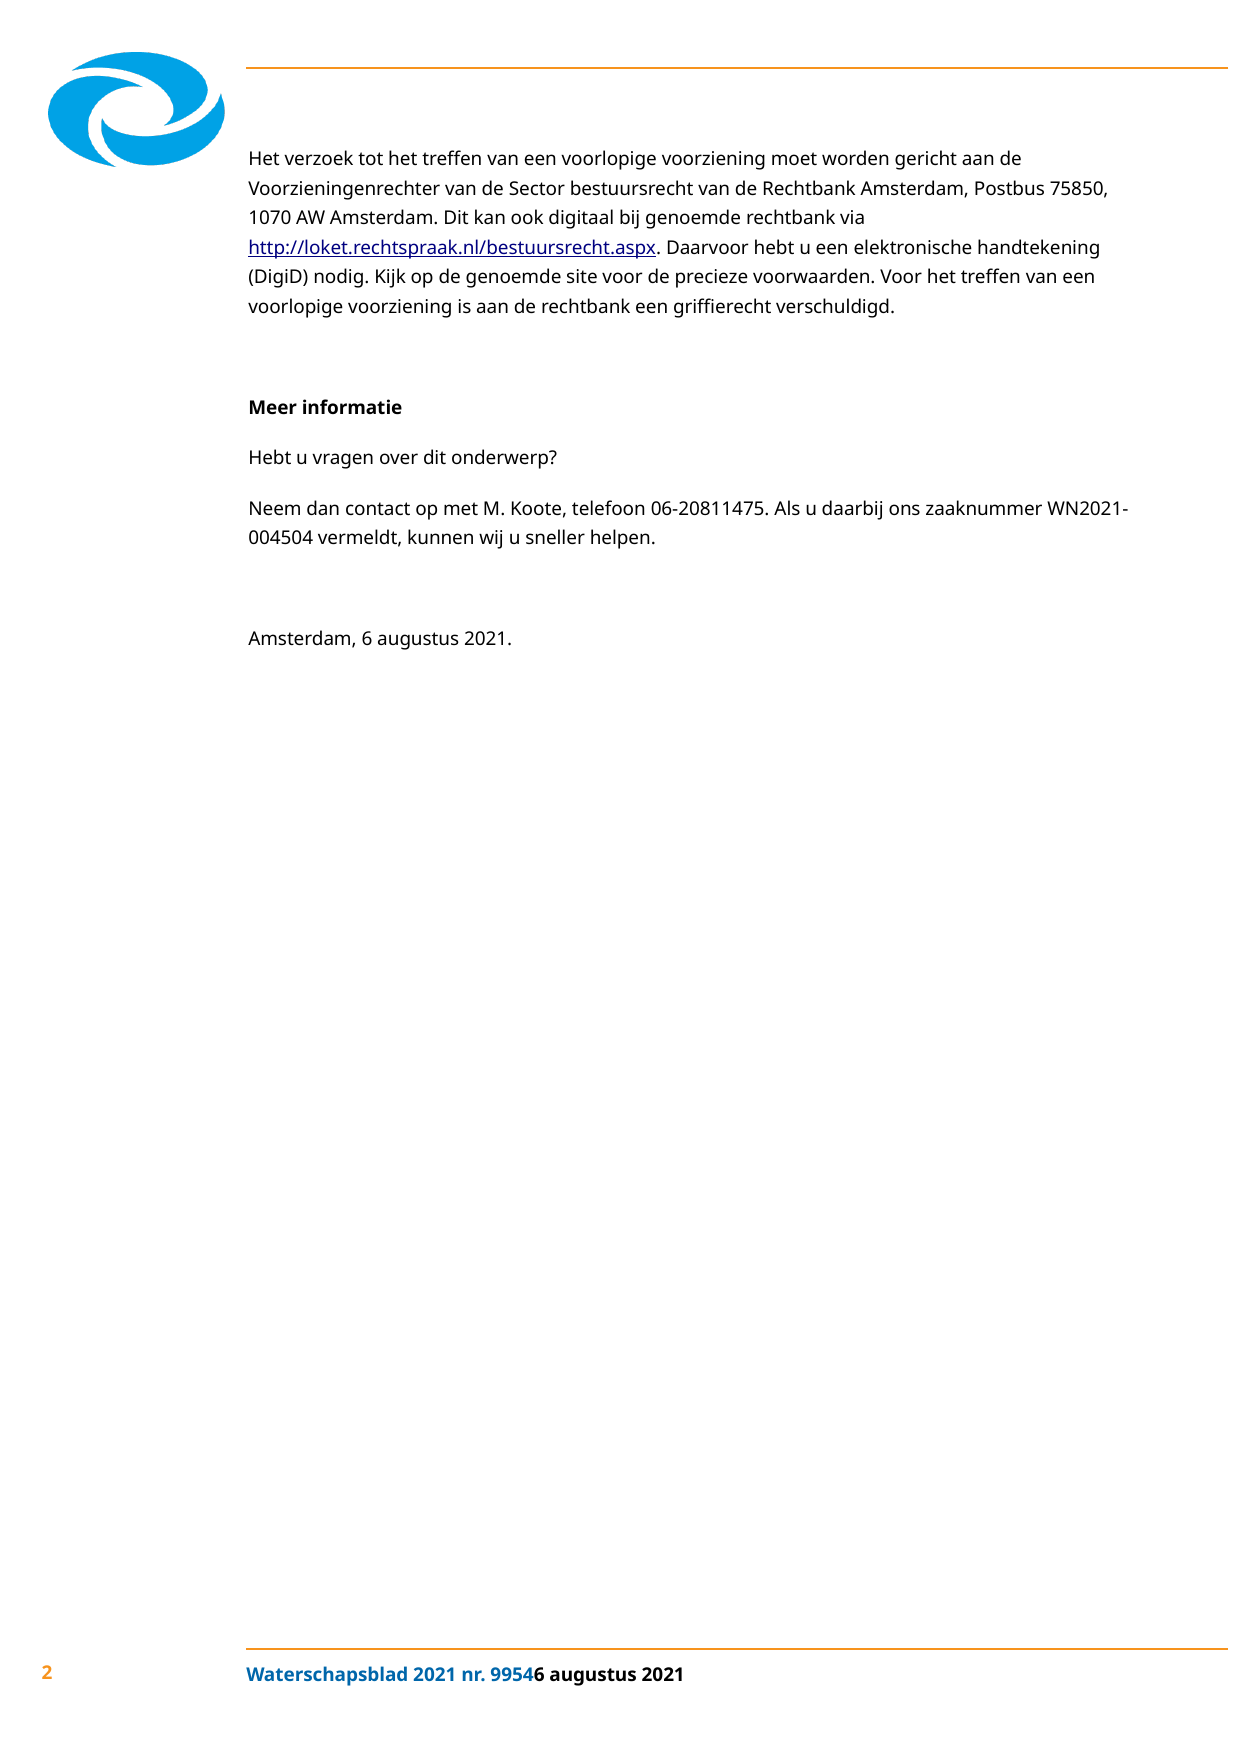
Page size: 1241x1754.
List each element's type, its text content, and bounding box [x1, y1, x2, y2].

text Neem dan contact op met M. Koote, telefoon 06-20811475. Als u daarbij ons zaaknummer WN2021-004504 vermeldt, kunnen wij u sneller helpen. [248, 495, 1152, 550]
text Meer informatie [248, 394, 1152, 420]
picture [41, 47, 231, 172]
text Hebt u vragen over dit onderwerp? [248, 444, 1152, 470]
text Het verzoek tot het treffen van een voorlopige voorziening moet worden gericht aan de Voorzieningenrechter van de Sector bestuursrecht van de Rechtbank Amsterdam, Postbus 75850, 1070 AW Amsterdam. Dit kan ook digitaal bij genoemde rechtbank via http://loket.rechtspraak.nl/bestuursrecht.aspx. Daarvoor hebt u een elektronische handtekening (DigiD) nodig. Kijk op de genoemde site voor de precieze voorwaarden. Voor het treffen van een voorlopige voorziening is aan de rechtbank een griffierecht verschuldigd. [248, 145, 1152, 319]
text Amsterdam, 6 augustus 2021. [248, 625, 1152, 651]
